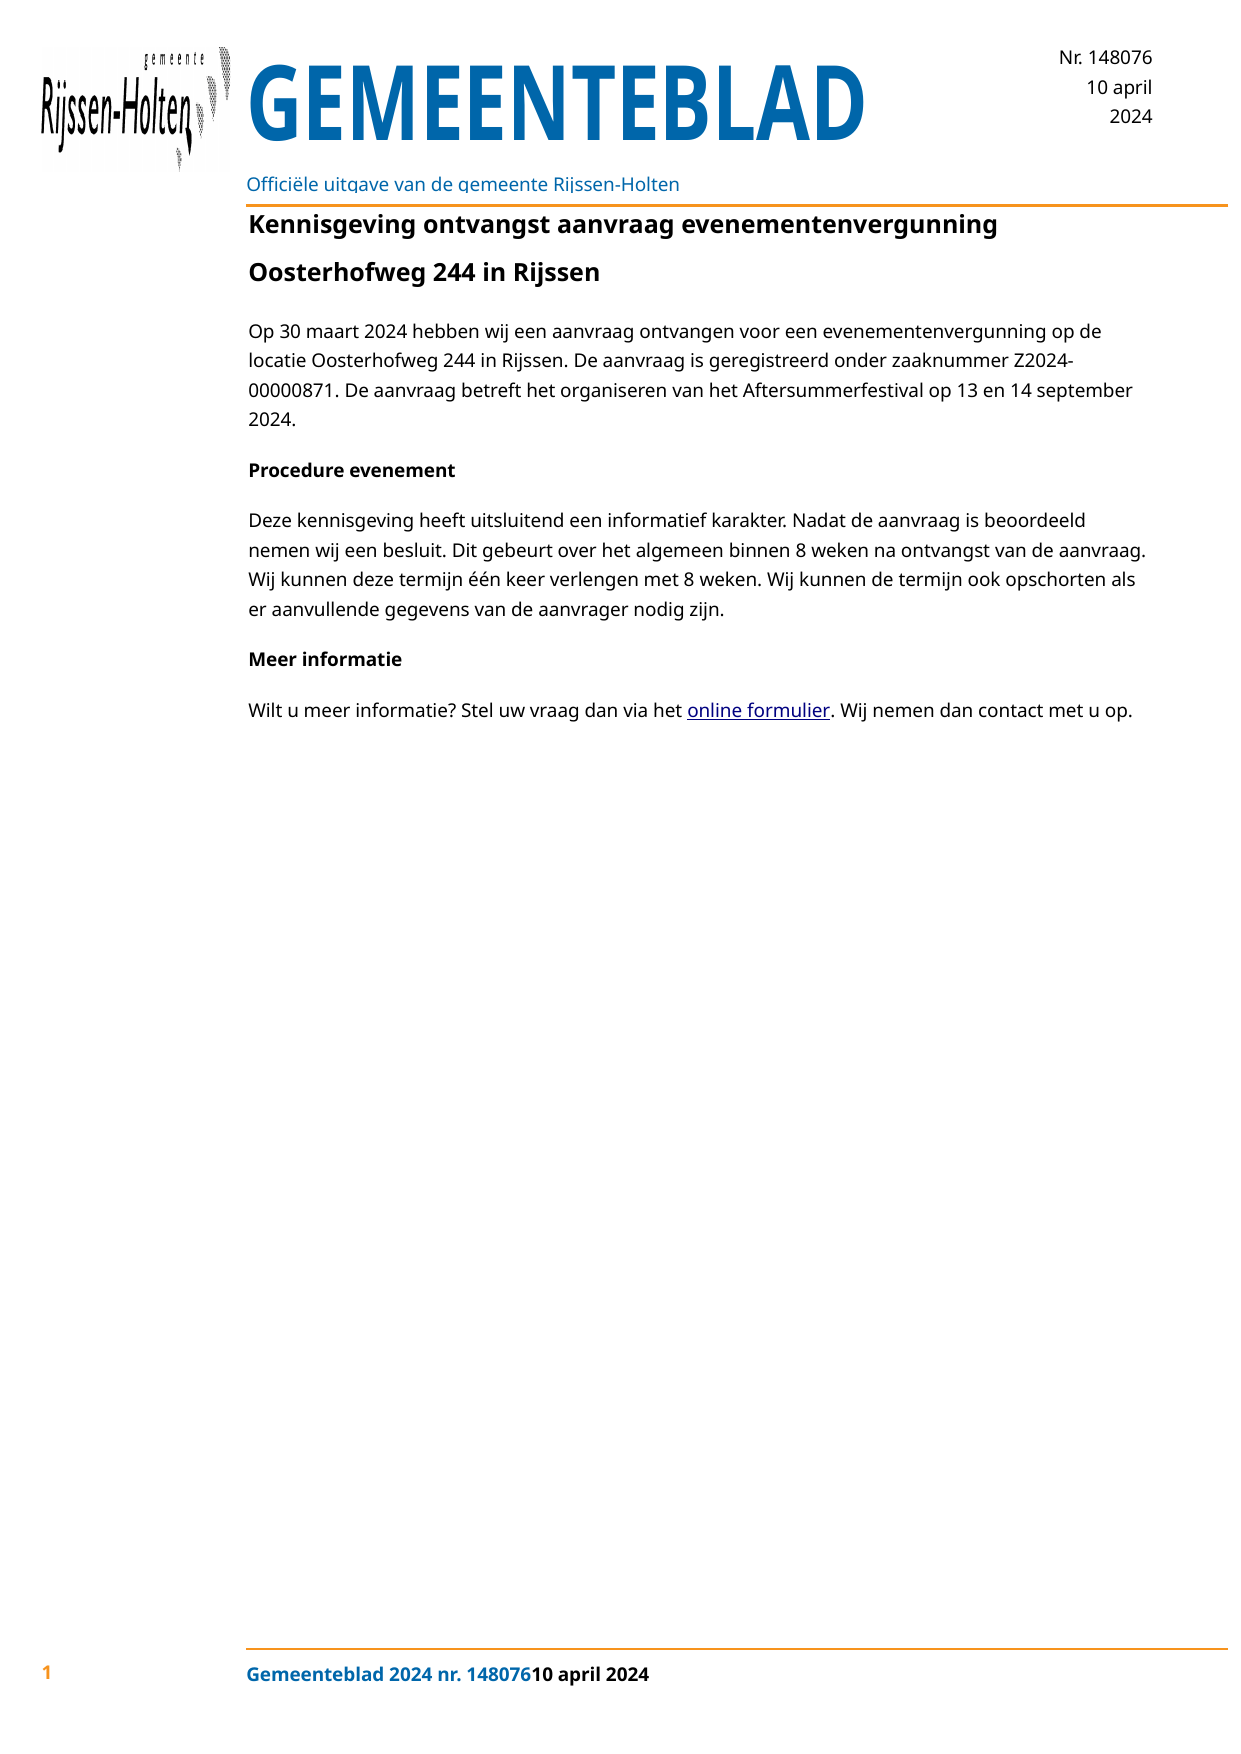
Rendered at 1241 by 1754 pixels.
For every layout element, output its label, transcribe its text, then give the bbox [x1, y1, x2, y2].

text Wilt u meer informatie? Stel uw vraag dan via het online formulier. Wij nemen dan contact met u op. [248, 697, 1152, 723]
text Deze kennisgeving heeft uitsluitend een informatief karakter. Nadat de aanvraag is beoordeeld nemen wij een besluit. Dit gebeurt over het algemeen binnen 8 weken na ontvangst van de aanvraag. Wij kunnen deze termijn één keer verlengen met 8 weken. Wij kunnen de termijn ook opschorten als er aanvullende gegevens van de aanvrager nodig zijn. [248, 507, 1152, 622]
text Procedure evenement [248, 457, 1152, 483]
text Meer informatie [248, 647, 1152, 672]
picture [41, 47, 231, 172]
text Op 30 maart 2024 hebben wij een aanvraag ontvangen voor een evenementenvergunning op de locatie Oosterhofweg 244 in Rijssen. De aanvraag is geregistreerd onder zaaknummer Z2024-00000871. De aanvraag betreft het organiseren van het Aftersummerfestival op 13 en 14 september 2024. [248, 318, 1152, 432]
text Kennisgeving ontvangst aanvraag evenementenvergunning Oosterhofweg 244 in Rijssen [248, 207, 1152, 288]
